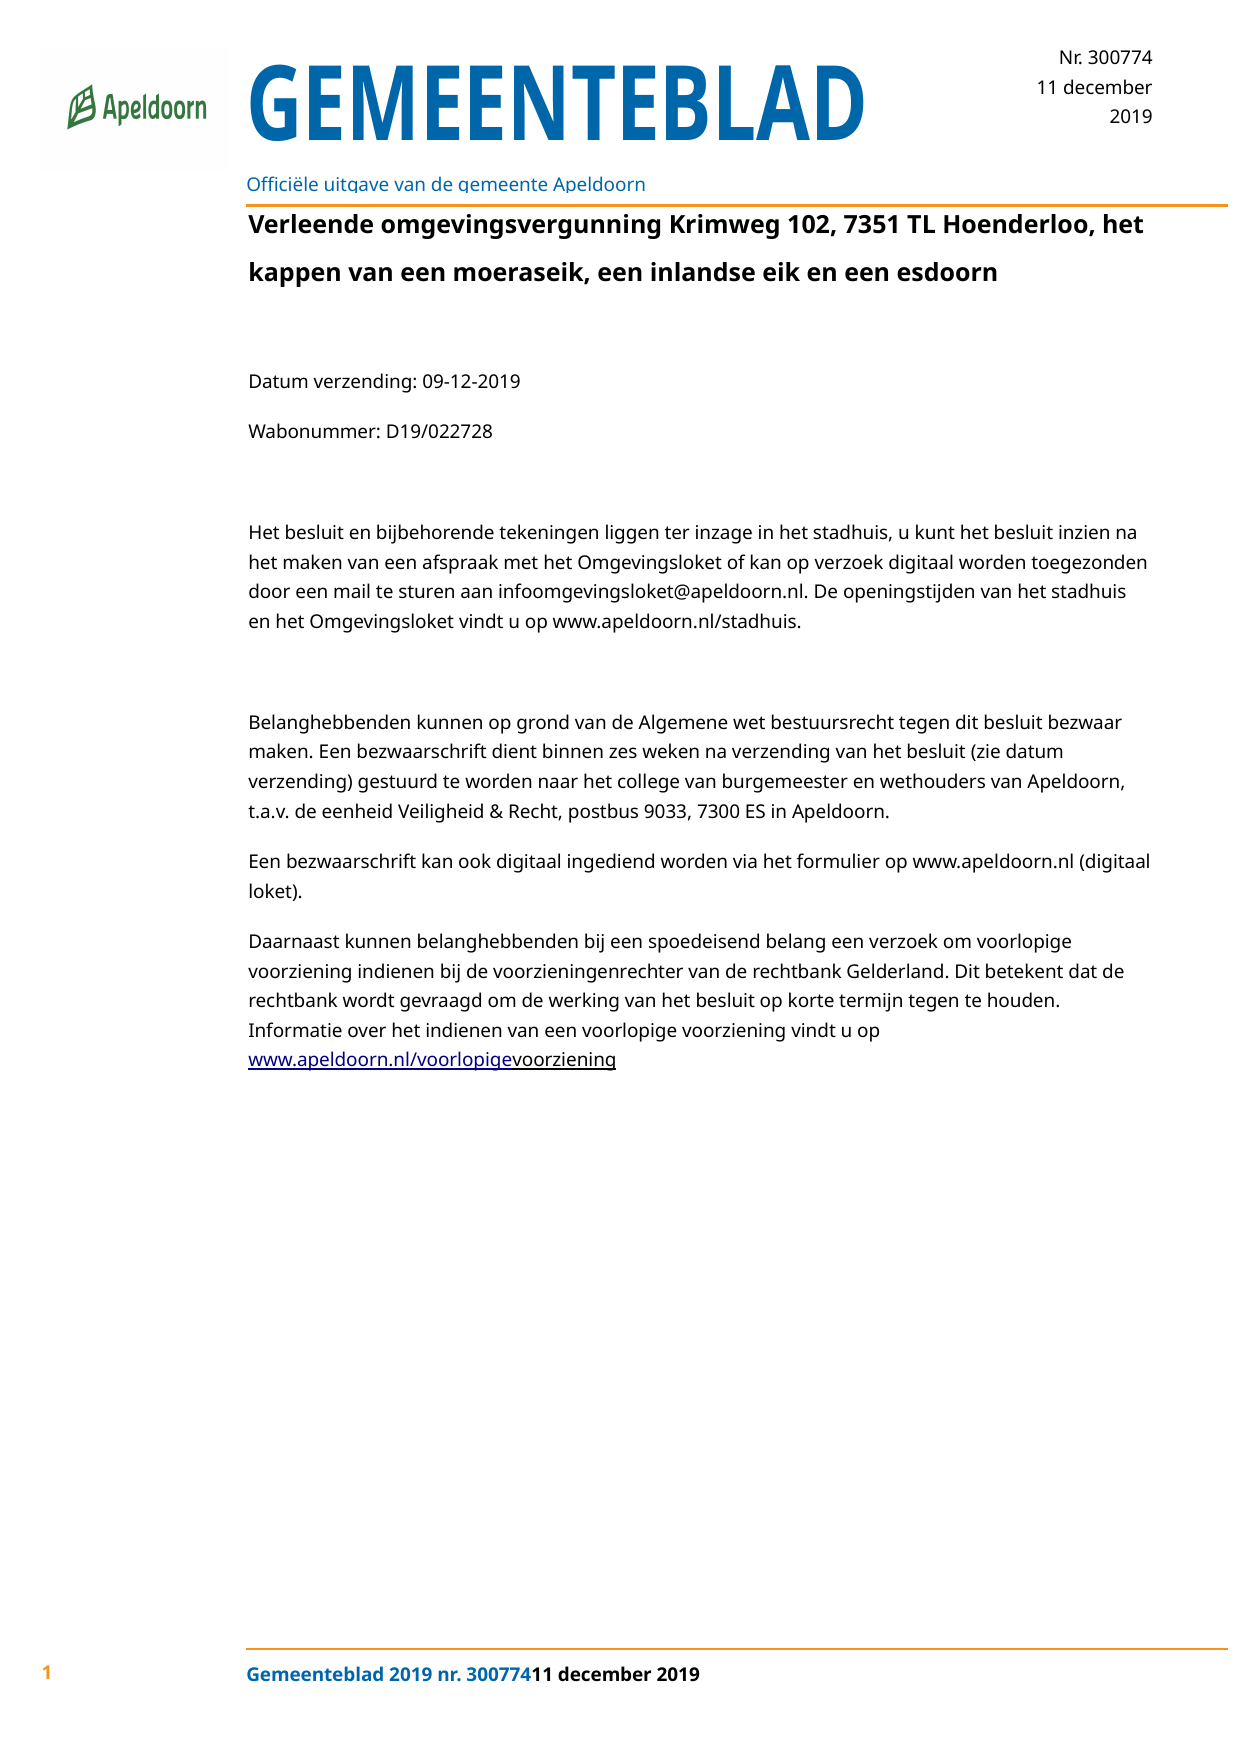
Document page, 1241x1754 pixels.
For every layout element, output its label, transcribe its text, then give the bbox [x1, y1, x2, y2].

picture [41, 47, 231, 172]
text Een bezwaarschrift kan ook digitaal ingediend worden via het formulier op www.apeldoorn.nl (digitaal loket). [248, 848, 1152, 904]
text Belanghebbenden kunnen op grond van de Algemene wet bestuursrecht tegen dit besluit bezwaar maken. Een bezwaarschrift dient binnen zes weken na verzending van het besluit (zie datum verzending) gestuurd te worden naar het college van burgemeester en wethouders van Apeldoorn, t.a.v. de eenheid Veiligheid & Recht, postbus 9033, 7300 ES in Apeldoorn. [248, 709, 1152, 824]
text Het besluit en bijbehorende tekeningen liggen ter inzage in het stadhuis, u kunt het besluit inzien na het maken van een afspraak met het Omgevingsloket of kan op verzoek digitaal worden toegezonden door een mail te sturen aan infoomgevingsloket@apeldoorn.nl. De openingstijden van het stadhuis en het Omgevingsloket vindt u op www.apeldoorn.nl/stadhuis. [248, 519, 1152, 634]
text Daarnaast kunnen belanghebbenden bij een spoedeisend belang een verzoek om voorlopige voorziening indienen bij de voorzieningenrechter van de rechtbank Gelderland. Dit betekent dat de rechtbank wordt gevraagd om de werking van het besluit op korte termijn tegen te houden. Informatie over het indienen van een voorlopige voorziening vindt u op www.apeldoorn.nl/voorlopigevoorziening [248, 928, 1152, 1072]
text Verleende omgevingsvergunning Krimweg 102, 7351 TL Hoenderloo, het kappen van een moeraseik, een inlandse eik en een esdoorn [248, 207, 1152, 288]
text Wabonummer: D19/022728 [248, 419, 1152, 444]
text Datum verzending: 09-12-2019 [248, 368, 1152, 394]
